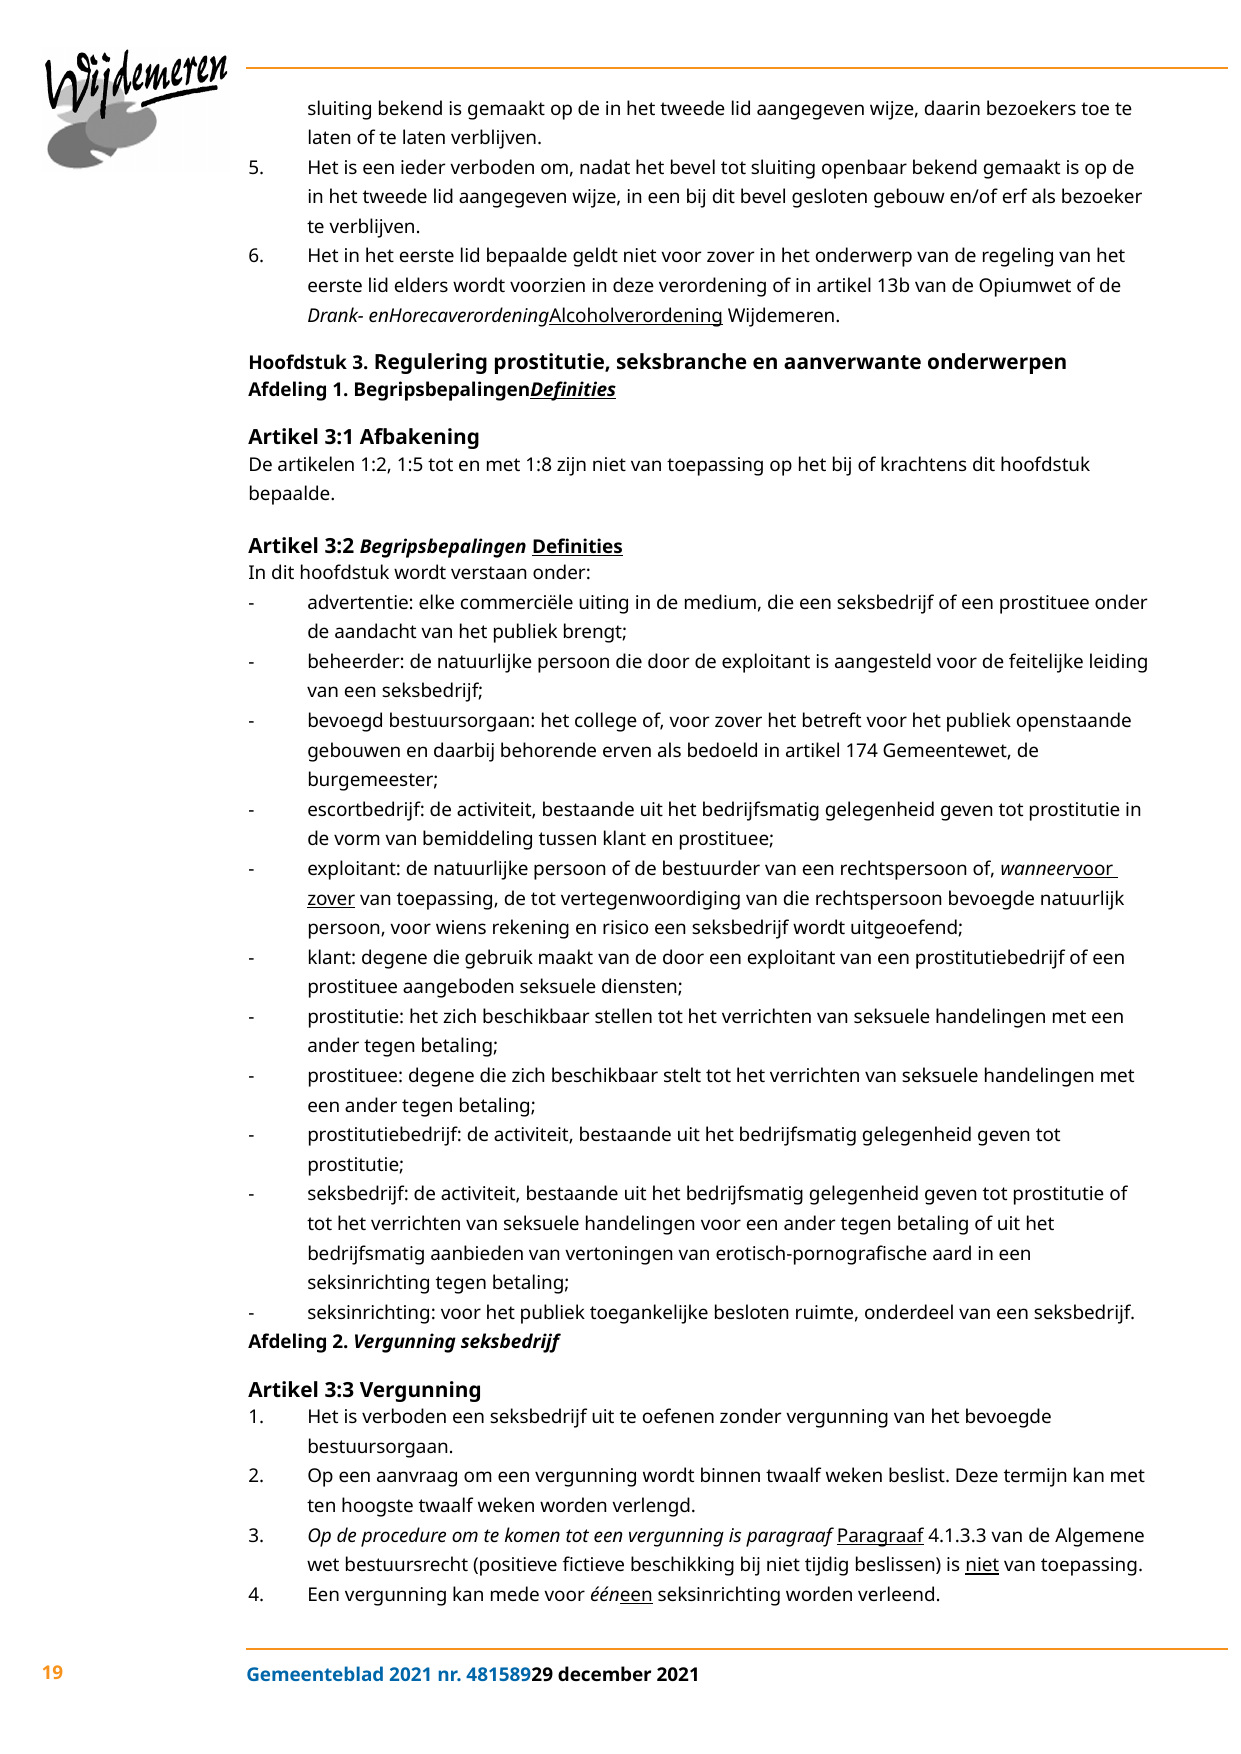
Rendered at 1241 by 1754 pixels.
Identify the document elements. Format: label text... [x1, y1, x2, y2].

text Afdeling 2. Vergunning seksbedrijf [248, 1328, 1152, 1354]
list prostitutie: het zich beschikbaar stellen tot het verrichten van seksuele handelingen met een ander tegen betaling; [248, 1003, 1152, 1058]
list Op de procedure om te komen tot een vergunning is paragraaf Paragraaf 4.1.3.3 van de Algemene wet bestuursrecht (positieve fictieve beschikking bij niet tijdig beslissen) is niet van toepassing. [248, 1522, 1152, 1577]
list bevoegd bestuursorgaan: het college of, voor zover het betreft voor het publiek openstaande gebouwen en daarbij behorende erven als bedoeld in artikel 174 Gemeentewet, de burgemeester; [248, 707, 1152, 792]
list Een vergunning kan mede voor ééneen seksinrichting worden verleend. [248, 1581, 1152, 1607]
list seksinrichting: voor het publiek toegankelijke besloten ruimte, onderdeel van een seksbedrijf. [248, 1299, 1152, 1325]
list beheerder: de natuurlijke persoon die door de exploitant is aangesteld voor de feitelijke leiding van een seksbedrijf; [248, 648, 1152, 703]
picture [41, 47, 231, 172]
list Het is een ieder verboden om, nadat het bevel tot sluiting openbaar bekend gemaakt is op de in het tweede lid aangegeven wijze, in een bij dit bevel gesloten gebouw en/of erf als bezoeker te verblijven. [248, 154, 1152, 239]
list advertentie: elke commerciële uiting in de medium, die een seksbedrijf of een prostituee onder de aandacht van het publiek brengt; [248, 589, 1152, 644]
list prostituee: degene die zich beschikbaar stelt tot het verrichten van seksuele handelingen met een ander tegen betaling; [248, 1062, 1152, 1118]
text Artikel 3:3 Vergunning [248, 1375, 1152, 1403]
text Artikel 3:2 Begripsbepalingen Definities [248, 531, 1152, 559]
list prostitutiebedrijf: de activiteit, bestaande uit het bedrijfsmatig gelegenheid geven tot prostitutie; [248, 1121, 1152, 1177]
list Op een aanvraag om een vergunning wordt binnen twaalf weken beslist. Deze termijn kan met ten hoogste twaalf weken worden verlengd. [248, 1463, 1152, 1518]
text Hoofdstuk 3. Regulering prostitutie, seksbranche en aanverwante onderwerpen [248, 347, 1152, 376]
list sluiting bekend is gemaakt op de in het tweede lid aangegeven wijze, daarin bezoekers toe te laten of te laten verblijven. [248, 95, 1152, 150]
text De artikelen 1:2, 1:5 tot en met 1:8 zijn niet van toepassing op het bij of krachtens dit hoofdstuk bepaalde. [248, 451, 1152, 506]
text Afdeling 1. BegripsbepalingenDefinities [248, 376, 1152, 402]
list escortbedrijf: de activiteit, bestaande uit het bedrijfsmatig gelegenheid geven tot prostitutie in de vorm van bemiddeling tussen klant en prostituee; [248, 796, 1152, 851]
list Het in het eerste lid bepaalde geldt niet voor zover in het onderwerp van de regeling van het eerste lid elders wordt voorzien in deze verordening of in artikel 13b van de Opiumwet of de Drank- enHorecaverordeningAlcoholverordening Wijdemeren. [248, 243, 1152, 328]
list exploitant: de natuurlijke persoon of de bestuurder van een rechtspersoon of, wanneervoor zover van toepassing, de tot vertegenwoordiging van die rechtspersoon bevoegde natuurlijk persoon, voor wiens rekening en risico een seksbedrijf wordt uitgeoefend; [248, 855, 1152, 940]
list Het is verboden een seksbedrijf uit te oefenen zonder vergunning van het bevoegde bestuursorgaan. [248, 1403, 1152, 1459]
text In dit hoofdstuk wordt verstaan onder: [248, 559, 1152, 585]
list seksbedrijf: de activiteit, bestaande uit het bedrijfsmatig gelegenheid geven tot prostitutie of tot het verrichten van seksuele handelingen voor een ander tegen betaling of uit het bedrijfsmatig aanbieden van vertoningen van erotisch-pornografische aard in een seksinrichting tegen betaling; [248, 1181, 1152, 1295]
text Artikel 3:1 Afbakening [248, 422, 1152, 451]
list klant: degene die gebruik maakt van de door een exploitant van een prostitutiebedrijf of een prostituee aangeboden seksuele diensten; [248, 944, 1152, 999]
